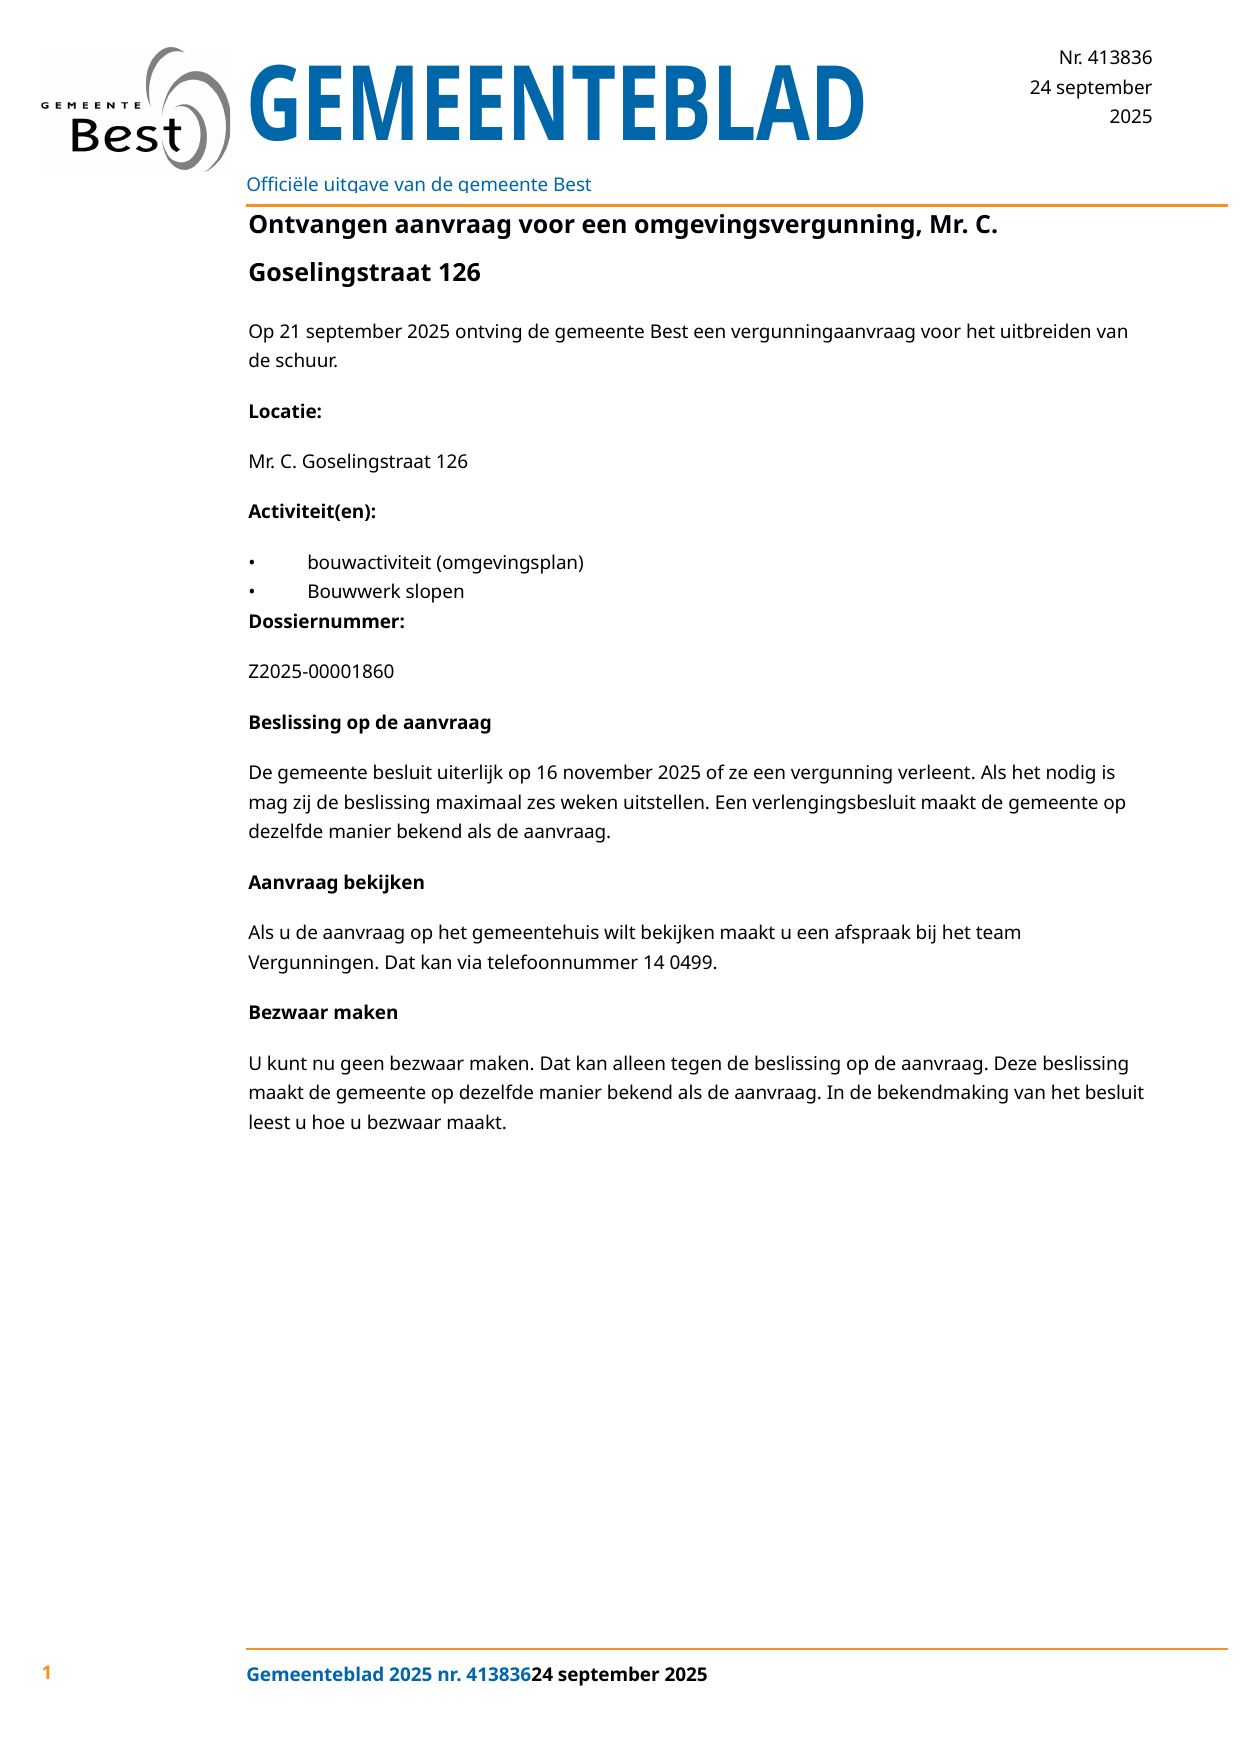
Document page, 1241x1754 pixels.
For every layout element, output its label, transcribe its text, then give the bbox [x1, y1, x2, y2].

text Als u de aanvraag op het gemeentehuis wilt bekijken maakt u een afspraak bij het team Vergunningen. Dat kan via telefoonnummer 14 0499. [248, 919, 1152, 975]
text Op 21 september 2025 ontving de gemeente Best een vergunningaanvraag voor het uitbreiden van de schuur. [248, 318, 1152, 373]
text De gemeente besluit uiterlijk op 16 november 2025 of ze een vergunning verleent. Als het nodig is mag zij de beslissing maximaal zes weken uitstellen. Een verlengingsbesluit maakt de gemeente op dezelfde manier bekend als de aanvraag. [248, 759, 1152, 844]
list bouwactiviteit (omgevingsplan) [248, 549, 1152, 575]
text Mr. C. Goselingstraat 126 [248, 448, 1152, 474]
text Ontvangen aanvraag voor een omgevingsvergunning, Mr. C. Goselingstraat 126 [248, 207, 1152, 288]
text Z2025-00001860 [248, 659, 1152, 684]
text U kunt nu geen bezwaar maken. Dat kan alleen tegen de beslissing op de aanvraag. Deze beslissing maakt de gemeente op dezelfde manier bekend als de aanvraag. In de bekendmaking van het besluit leest u hoe u bezwaar maakt. [248, 1050, 1152, 1135]
text Activiteit(en): [248, 499, 1152, 524]
list Bouwwerk slopen [248, 579, 1152, 604]
picture [41, 47, 231, 172]
text Bezwaar maken [248, 999, 1152, 1025]
text Dossiernummer: [248, 608, 1152, 634]
text Locatie: [248, 398, 1152, 424]
text Aanvraag bekijken [248, 869, 1152, 895]
text Beslissing op de aanvraag [248, 709, 1152, 735]
